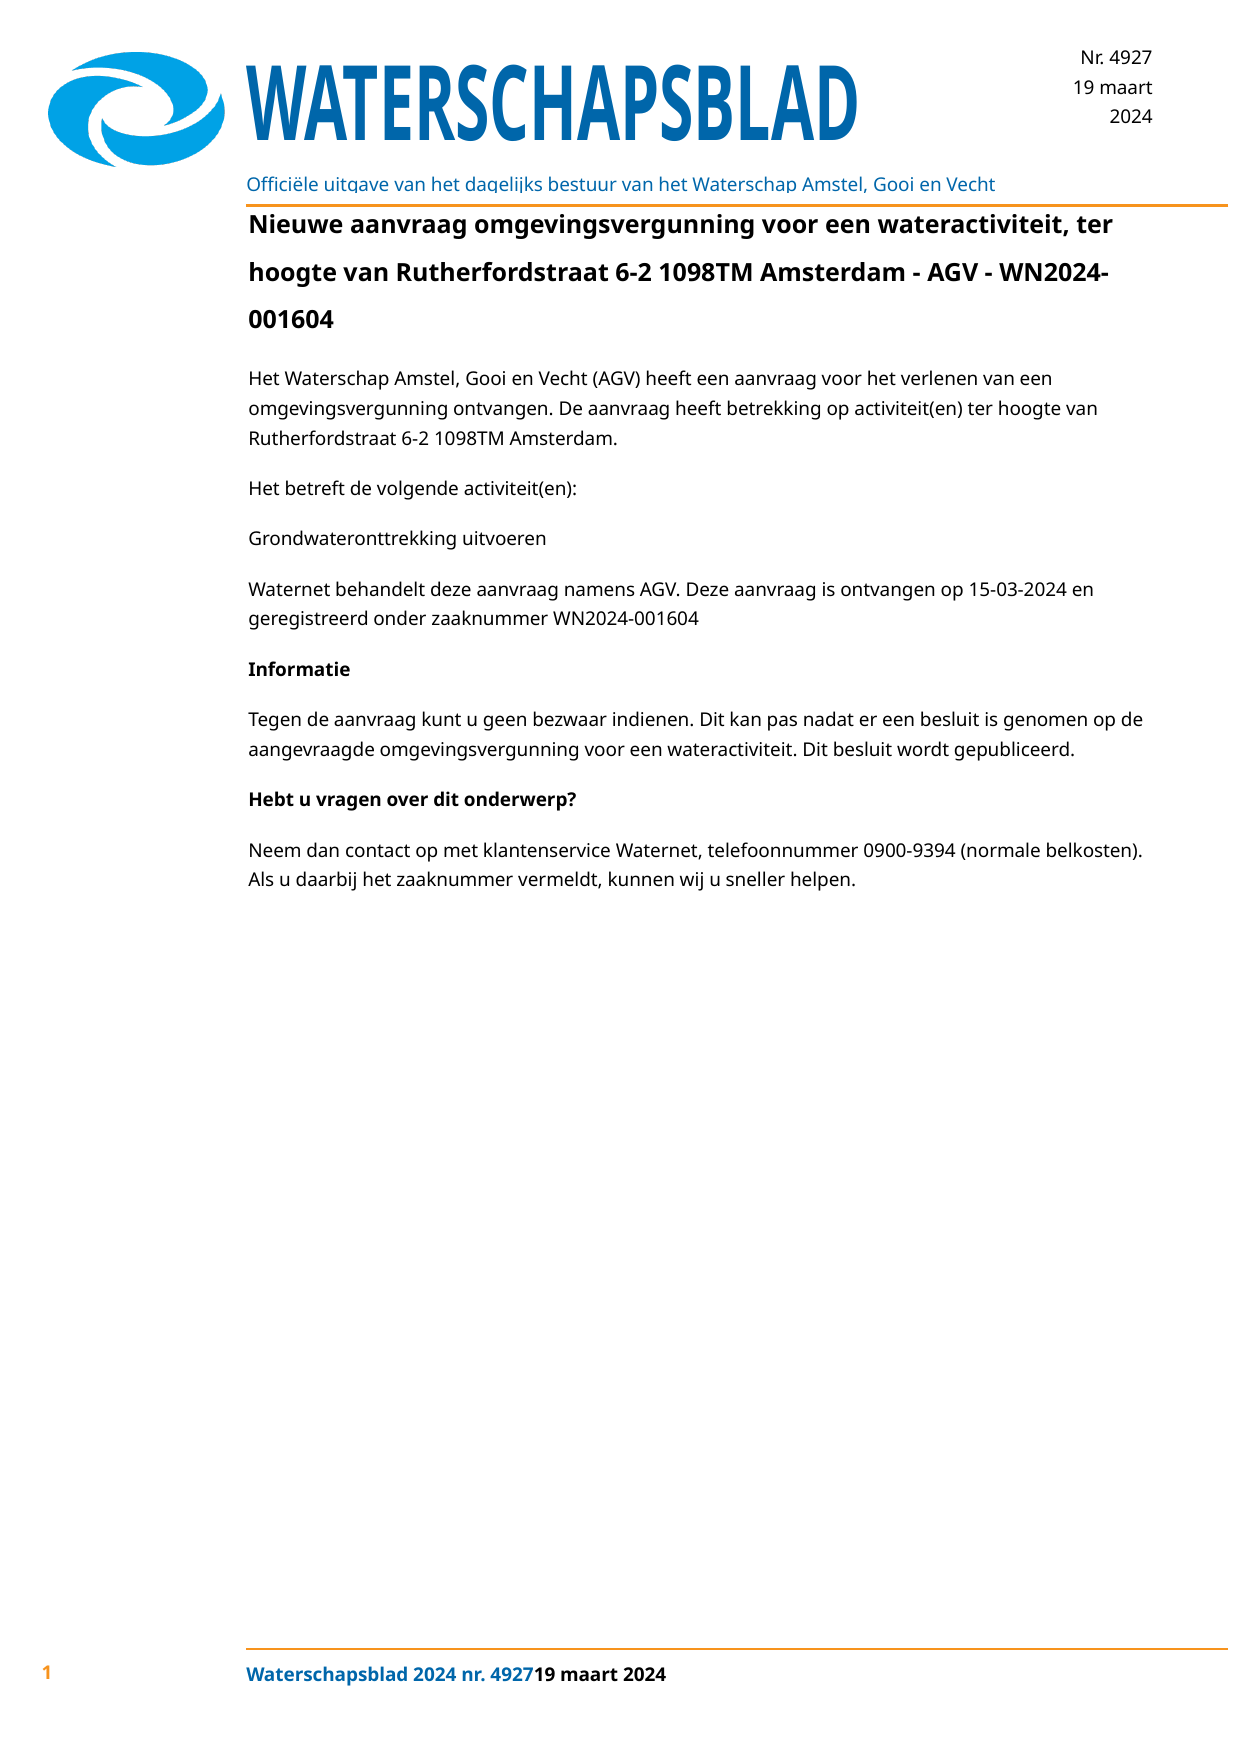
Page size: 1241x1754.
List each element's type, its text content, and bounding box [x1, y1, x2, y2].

text Nieuwe aanvraag omgevingsvergunning voor een wateractiviteit, ter hoogte van Rutherfordstraat 6-2 1098TM Amsterdam - AGV - WN2024-001604 [248, 207, 1152, 336]
picture [41, 47, 231, 172]
text Informatie [248, 656, 1152, 682]
text Tegen de aanvraag kunt u geen bezwaar indienen. Dit kan pas nadat er een besluit is genomen op de aangevraagde omgevingsvergunning voor een wateractiviteit. Dit besluit wordt gepubliceerd. [248, 706, 1152, 762]
text Het Waterschap Amstel, Gooi en Vecht (AGV) heeft een aanvraag voor het verlenen van een omgevingsvergunning ontvangen. De aanvraag heeft betrekking op activiteit(en) ter hoogte van Rutherfordstraat 6-2 1098TM Amsterdam. [248, 366, 1152, 450]
text Het betreft de volgende activiteit(en): [248, 475, 1152, 501]
text Neem dan contact op met klantenservice Waternet, telefoonnummer 0900-9394 (normale belkosten). Als u daarbij het zaaknummer vermeldt, kunnen wij u sneller helpen. [248, 837, 1152, 892]
text Grondwateronttrekking uitvoeren [248, 526, 1152, 551]
text Waternet behandelt deze aanvraag namens AGV. Deze aanvraag is ontvangen op 15-03-2024 en geregistreerd onder zaaknummer WN2024-001604 [248, 576, 1152, 631]
text Hebt u vragen over dit onderwerp? [248, 786, 1152, 812]
